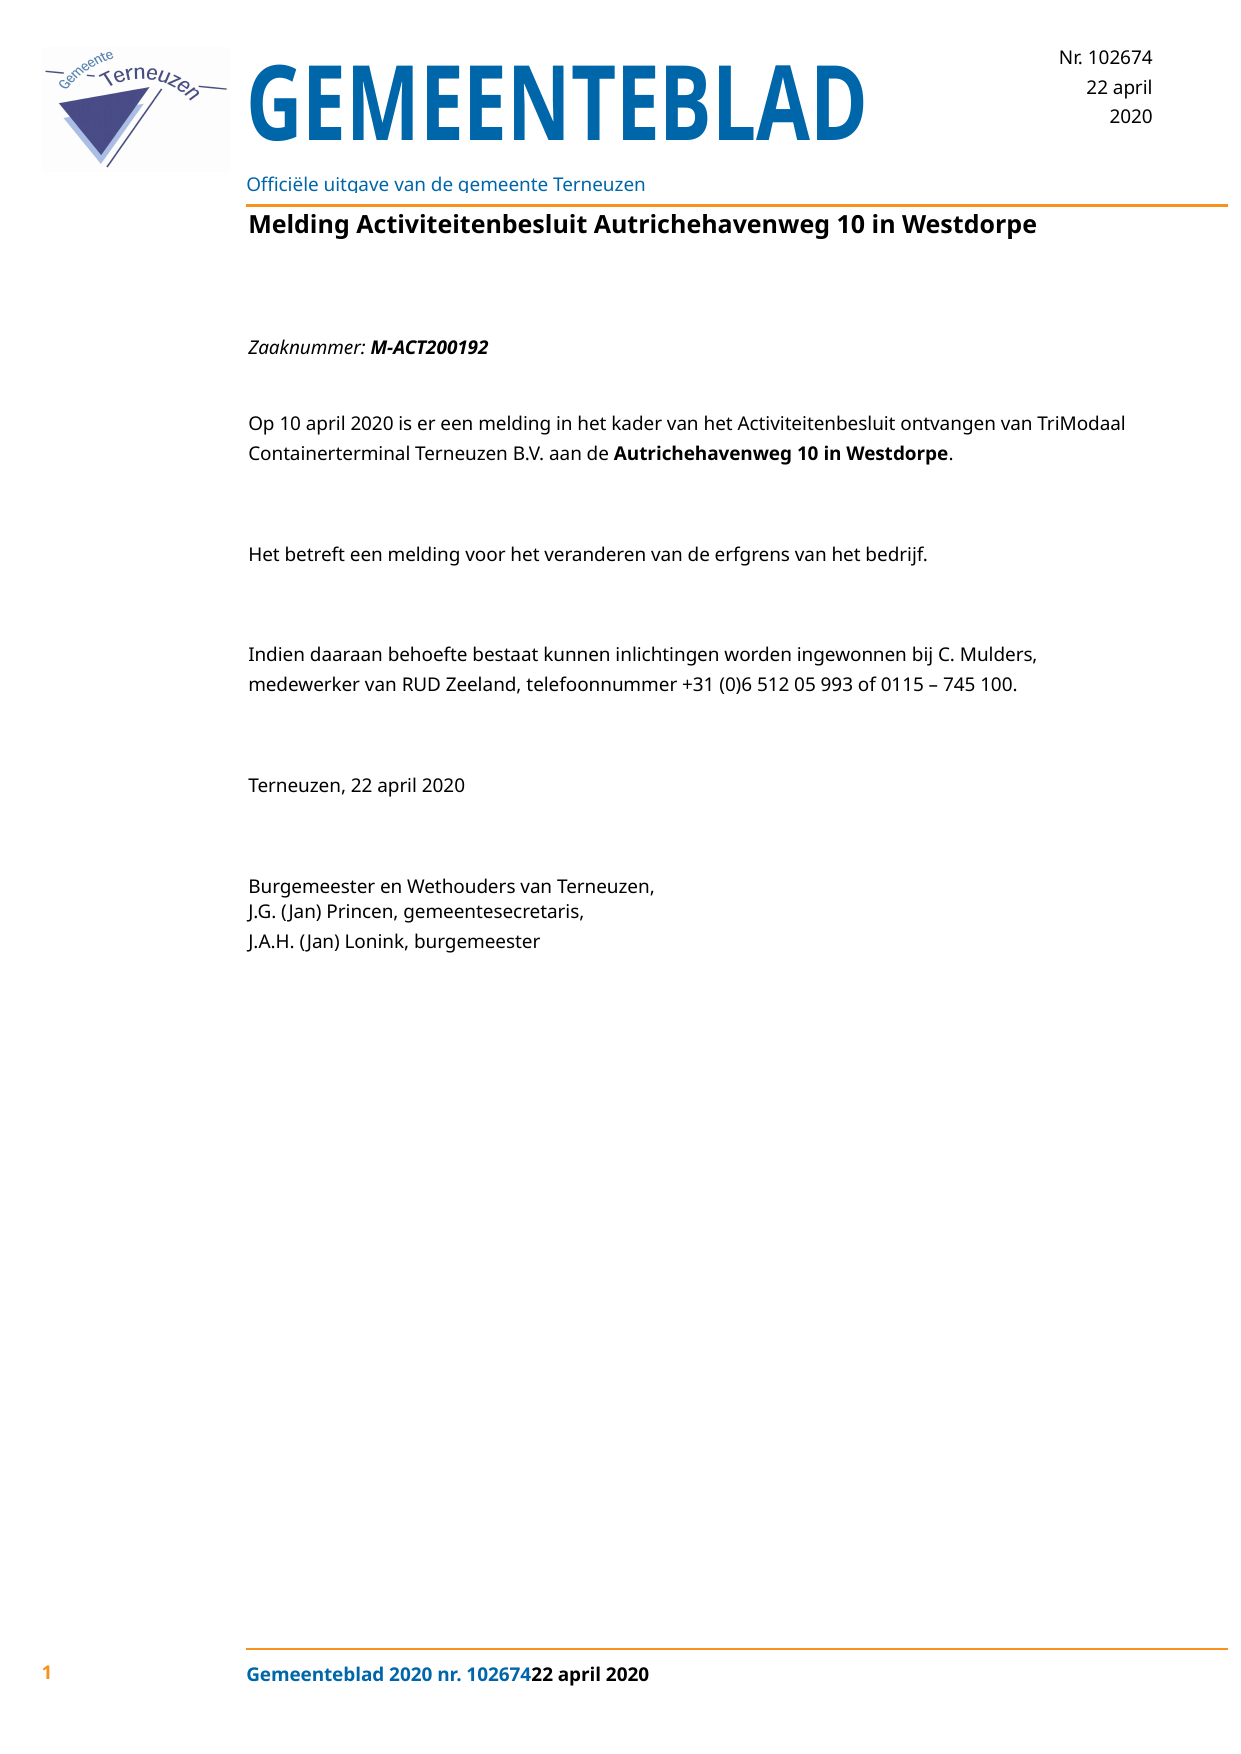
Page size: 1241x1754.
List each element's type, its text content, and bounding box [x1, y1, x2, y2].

table_header Burgemeester en Wethouders van Terneuzen, [248, 873, 1152, 899]
text Het betreft een melding voor het veranderen van de erfgrens van het bedrijf. [248, 541, 1152, 567]
table_cell J.G. (Jan) Princen, gemeentesecretaris, J.A.H. (Jan) Lonink, burgemeester [248, 899, 700, 1013]
table_cell [700, 899, 1152, 1013]
text Indien daaraan behoefte bestaat kunnen inlichtingen worden ingewonnen bij C. Mulders, medewerker van RUD Zeeland, telefoonnummer +31 (0)6 512 05 993 of 0115 – 745 100. [248, 642, 1152, 697]
picture [41, 47, 231, 172]
text Melding Activiteitenbesluit Autrichehavenweg 10 in Westdorpe [248, 207, 1152, 241]
table_cell [248, 1039, 1152, 1065]
table_cell [700, 1065, 1152, 1090]
table_cell [248, 1065, 700, 1090]
text Op 10 april 2020 is er een melding in het kader van het Activiteitenbesluit ontvangen van TriModaal Containerterminal Terneuzen B.V. aan de Autrichehavenweg 10 in Westdorpe. [248, 410, 1152, 466]
text Zaaknummer: M-ACT200192 [248, 334, 1152, 360]
table_cell [248, 1013, 700, 1039]
table_cell [700, 1013, 1152, 1039]
text Terneuzen, 22 april 2020 [248, 772, 1152, 798]
